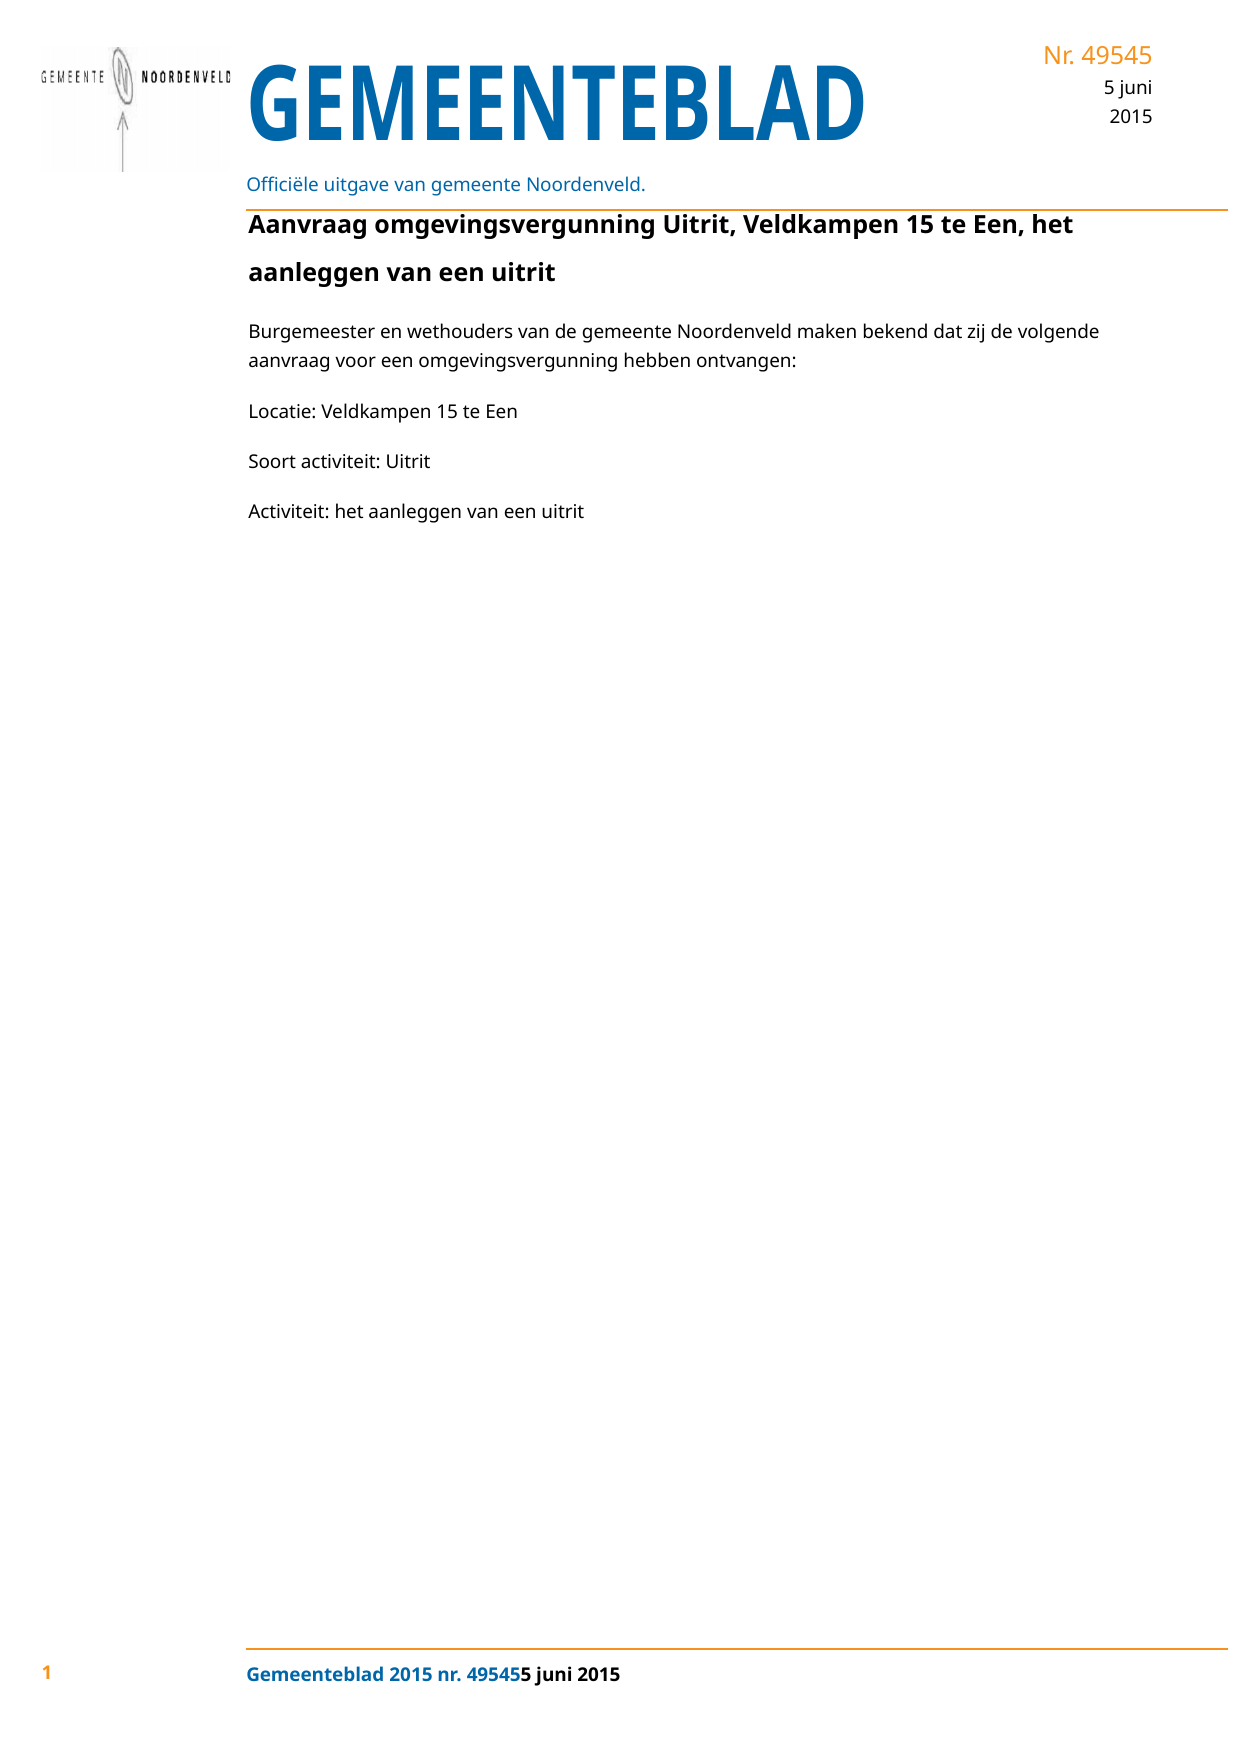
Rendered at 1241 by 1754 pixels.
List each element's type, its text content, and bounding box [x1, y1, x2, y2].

text Aanvraag omgevingsvergunning Uitrit, Veldkampen 15 te Een, het aanleggen van een uitrit [248, 211, 1152, 288]
picture [41, 47, 231, 172]
text Activiteit: het aanleggen van een uitrit [248, 499, 1152, 524]
text Locatie: Veldkampen 15 te Een [248, 398, 1152, 424]
text Burgemeester en wethouders van de gemeente Noordenveld maken bekend dat zij de volgende aanvraag voor een omgevingsvergunning hebben ontvangen: [248, 318, 1152, 373]
text Soort activiteit: Uitrit [248, 448, 1152, 474]
